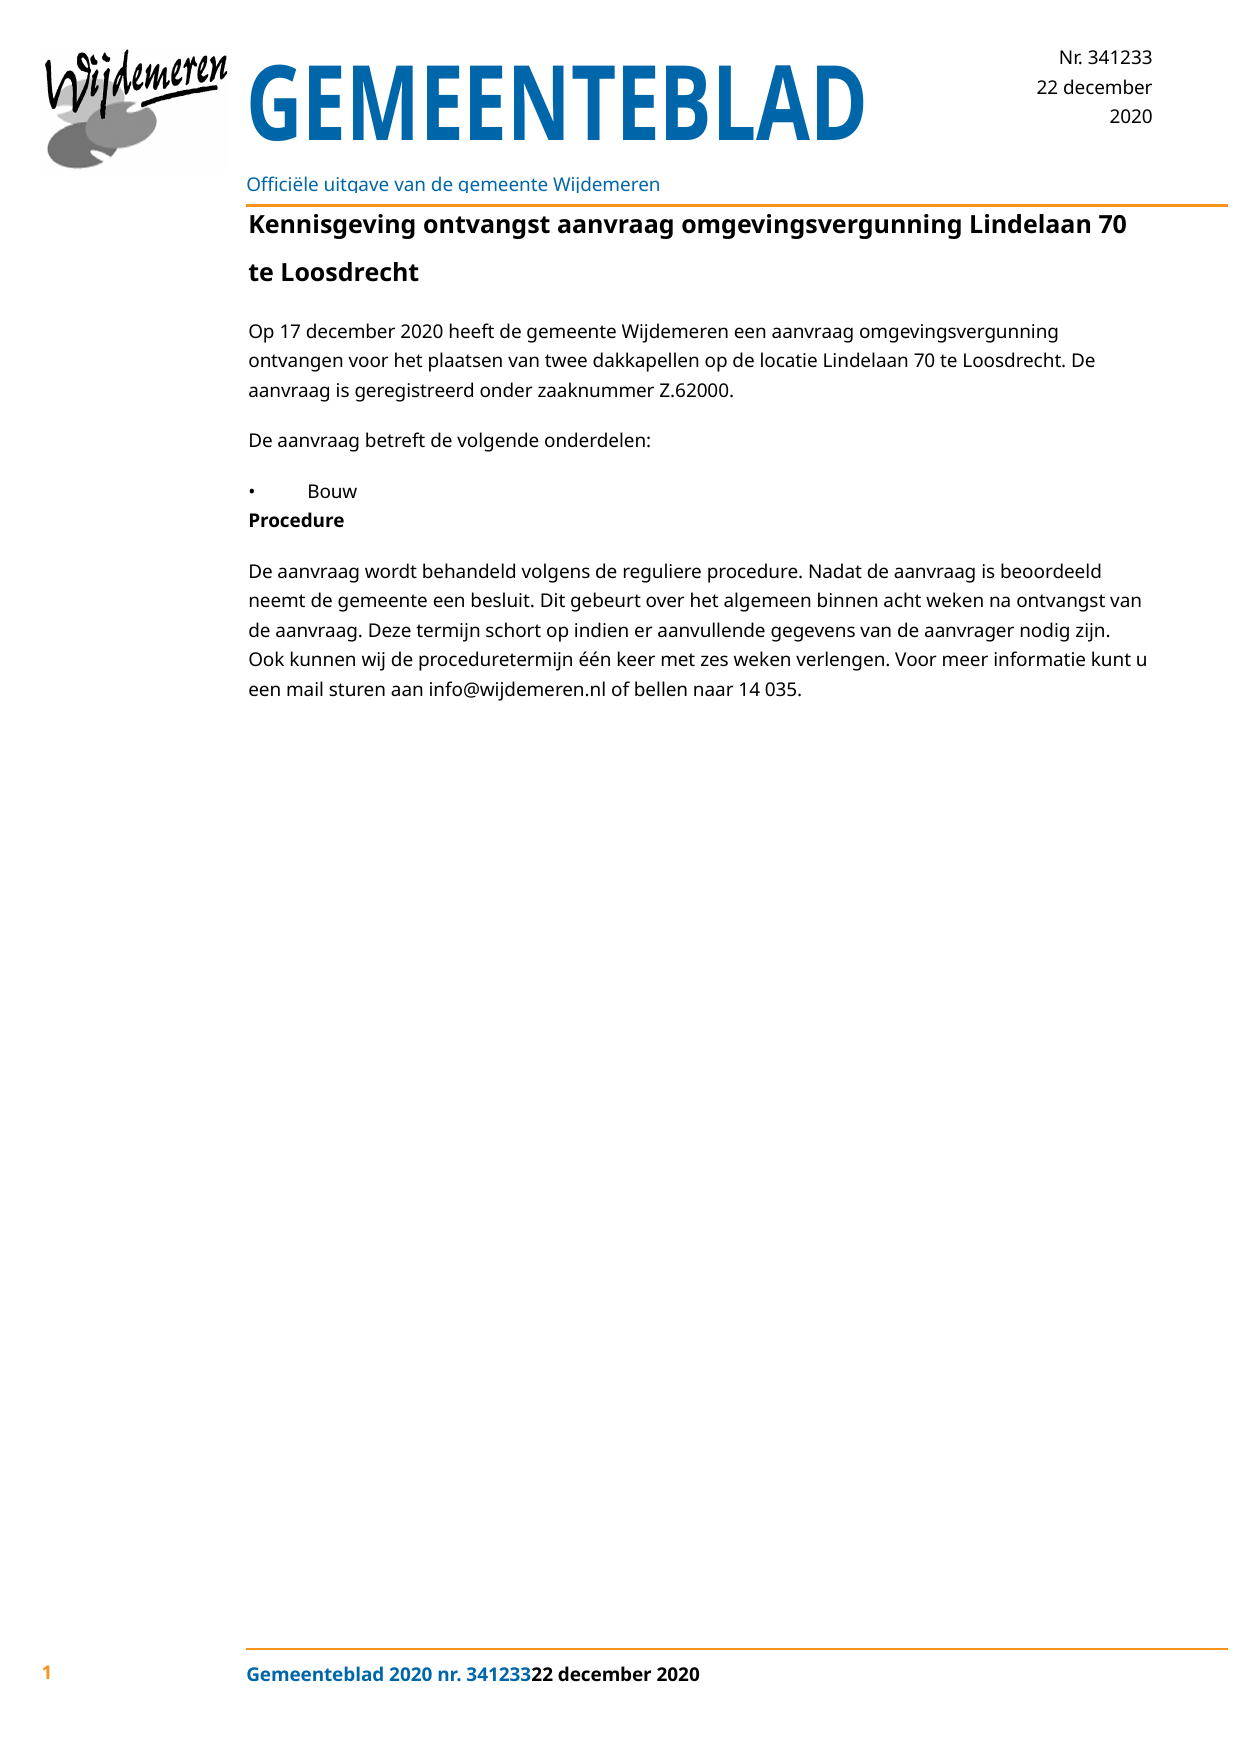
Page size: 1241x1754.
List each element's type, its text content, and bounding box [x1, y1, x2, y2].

text Kennisgeving ontvangst aanvraag omgevingsvergunning Lindelaan 70 te Loosdrecht [248, 207, 1152, 288]
text De aanvraag wordt behandeld volgens de reguliere procedure. Nadat de aanvraag is beoordeeld neemt de gemeente een besluit. Dit gebeurt over het algemeen binnen acht weken na ontvangst van de aanvraag. Deze termijn schort op indien er aanvullende gegevens van de aanvrager nodig zijn. Ook kunnen wij de proceduretermijn één keer met zes weken verlengen. Voor meer informatie kunt u een mail sturen aan info@wijdemeren.nl of bellen naar 14 035. [248, 558, 1152, 702]
picture [41, 47, 231, 172]
list Bouw [248, 478, 1152, 504]
text Op 17 december 2020 heeft de gemeente Wijdemeren een aanvraag omgevingsvergunning ontvangen voor het plaatsen van twee dakkapellen op de locatie Lindelaan 70 te Loosdrecht. De aanvraag is geregistreerd onder zaaknummer Z.62000. [248, 318, 1152, 403]
text Procedure [248, 507, 1152, 533]
text De aanvraag betreft de volgende onderdelen: [248, 427, 1152, 453]
